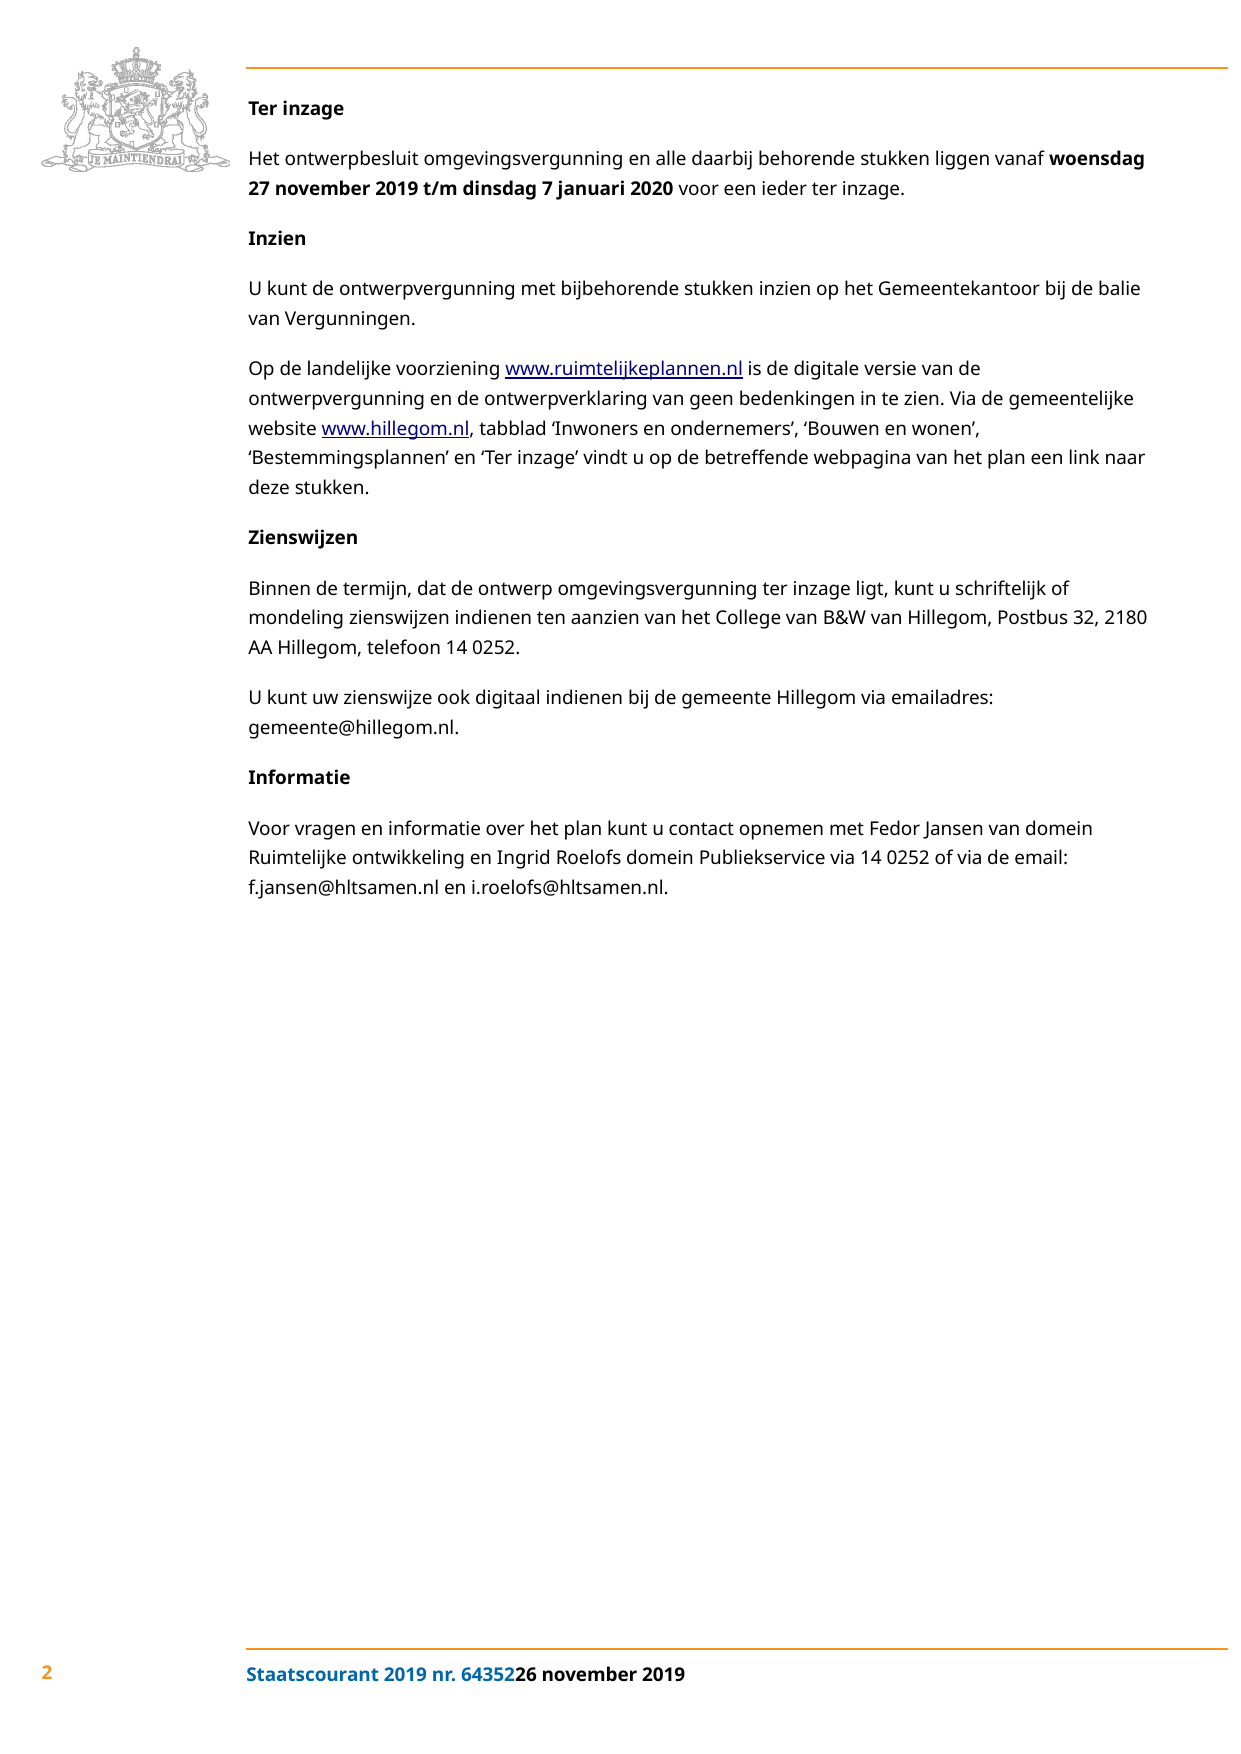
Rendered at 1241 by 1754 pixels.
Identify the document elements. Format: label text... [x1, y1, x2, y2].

text Inzien [248, 225, 1152, 251]
text U kunt de ontwerpvergunning met bijbehorende stukken inzien op het Gemeentekantoor bij de balie van Vergunningen. [248, 276, 1152, 331]
text Ter inzage [248, 95, 1152, 121]
text U kunt uw zienswijze ook digitaal indienen bij de gemeente Hillegom via emailadres: gemeente@hillegom.nl. [248, 684, 1152, 740]
text Op de landelijke voorziening www.ruimtelijkeplannen.nl is de digitale versie van de ontwerpvergunning en de ontwerpverklaring van geen bedenkingen in te zien. Via de gemeentelijke website www.hillegom.nl, tabblad ‘Inwoners en ondernemers’, ‘Bouwen en wonen’, ‘Bestemmingsplannen’ en ‘Ter inzage’ vindt u op de betreffende webpagina van het plan een link naar deze stukken. [248, 356, 1152, 500]
picture [41, 47, 231, 172]
text Voor vragen en informatie over het plan kunt u contact opnemen met Fedor Jansen van domein Ruimtelijke ontwikkeling en Ingrid Roelofs domein Publiekservice via 14 0252 of via de email: f.jansen@hltsamen.nl en i.roelofs@hltsamen.nl. [248, 815, 1152, 900]
text Zienswijzen [248, 524, 1152, 550]
text Binnen de termijn, dat de ontwerp omgevingsvergunning ter inzage ligt, kunt u schriftelijk of mondeling zienswijzen indienen ten aanzien van het College van B&W van Hillegom, Postbus 32, 2180 AA Hillegom, telefoon 14 0252. [248, 575, 1152, 660]
text Informatie [248, 764, 1152, 790]
text Het ontwerpbesluit omgevingsvergunning en alle daarbij behorende stukken liggen vanaf woensdag 27 november 2019 t/m dinsdag 7 januari 2020 voor een ieder ter inzage. [248, 145, 1152, 201]
